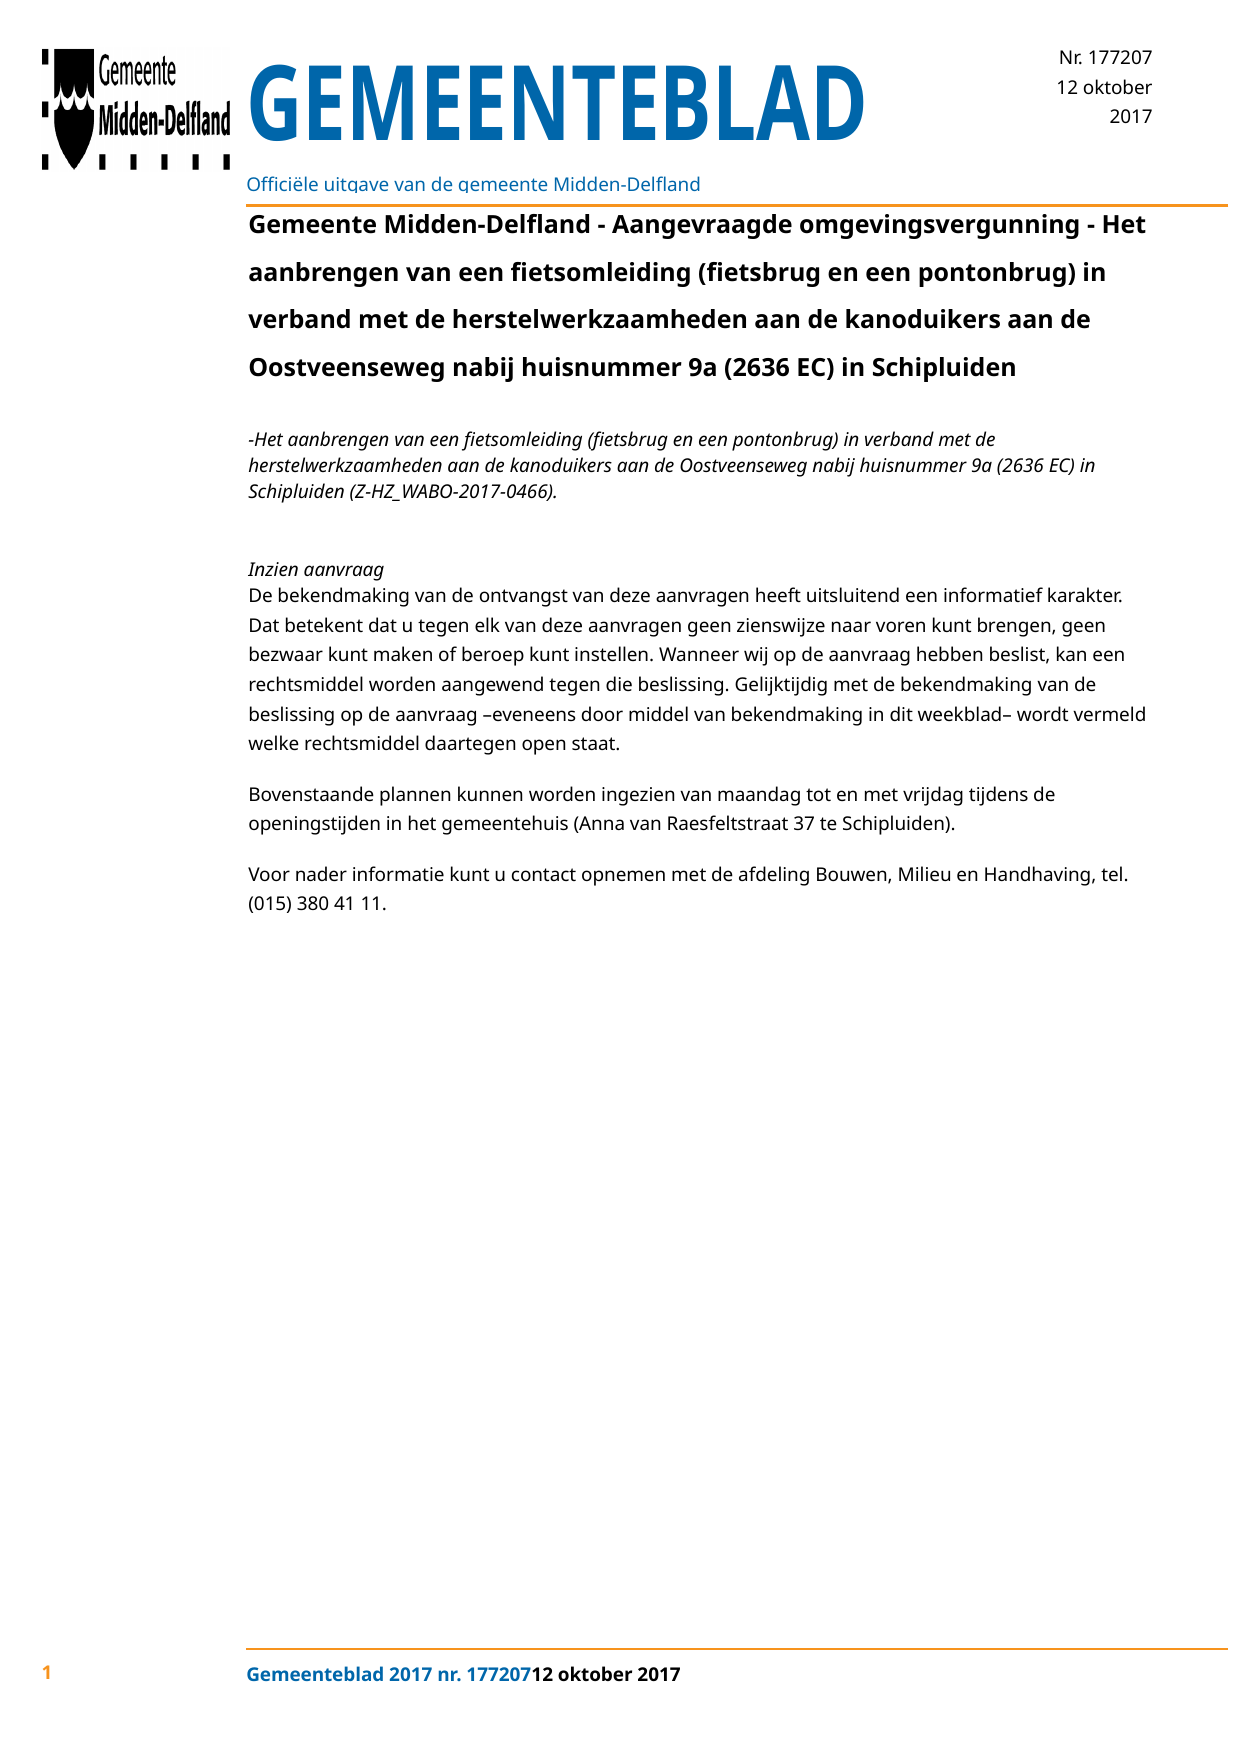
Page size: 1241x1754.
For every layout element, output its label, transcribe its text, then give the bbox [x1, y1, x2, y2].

text De bekendmaking van de ontvangst van deze aanvragen heeft uitsluitend een informatief karakter. Dat betekent dat u tegen elk van deze aanvragen geen zienswijze naar voren kunt brengen, geen bezwaar kunt maken of beroep kunt instellen. Wanneer wij op de aanvraag hebben beslist, kan een rechtsmiddel worden aangewend tegen die beslissing. Gelijktijdig met de bekendmaking van de beslissing op de aanvraag –eveneens door middel van bekendmaking in dit weekblad– wordt vermeld welke rechtsmiddel daartegen open staat. [248, 582, 1152, 756]
text Inzien aanvraag [248, 557, 1152, 582]
text Voor nader informatie kunt u contact opnemen met de afdeling Bouwen, Milieu en Handhaving, tel. (015) 380 41 11. [248, 861, 1152, 916]
text Bovenstaande plannen kunnen worden ingezien van maandag tot en met vrijdag tijdens de openingstijden in het gemeentehuis (Anna van Raesfeltstraat 37 te Schipluiden). [248, 781, 1152, 836]
picture [41, 47, 231, 172]
text Gemeente Midden-Delfland - Aangevraagde omgevingsvergunning - Het aanbrengen van een fietsomleiding (fietsbrug en een pontonbrug) in verband met de herstelwerkzaamheden aan de kanoduikers aan de Oostveenseweg nabij huisnummer 9a (2636 EC) in Schipluiden [248, 207, 1152, 384]
text -Het aanbrengen van een fietsomleiding (fietsbrug en een pontonbrug) in verband met de herstelwerkzaamheden aan de kanoduikers aan de Oostveenseweg nabij huisnummer 9a (2636 EC) in Schipluiden (Z-HZ_WABO-2017-0466). [248, 427, 1152, 504]
